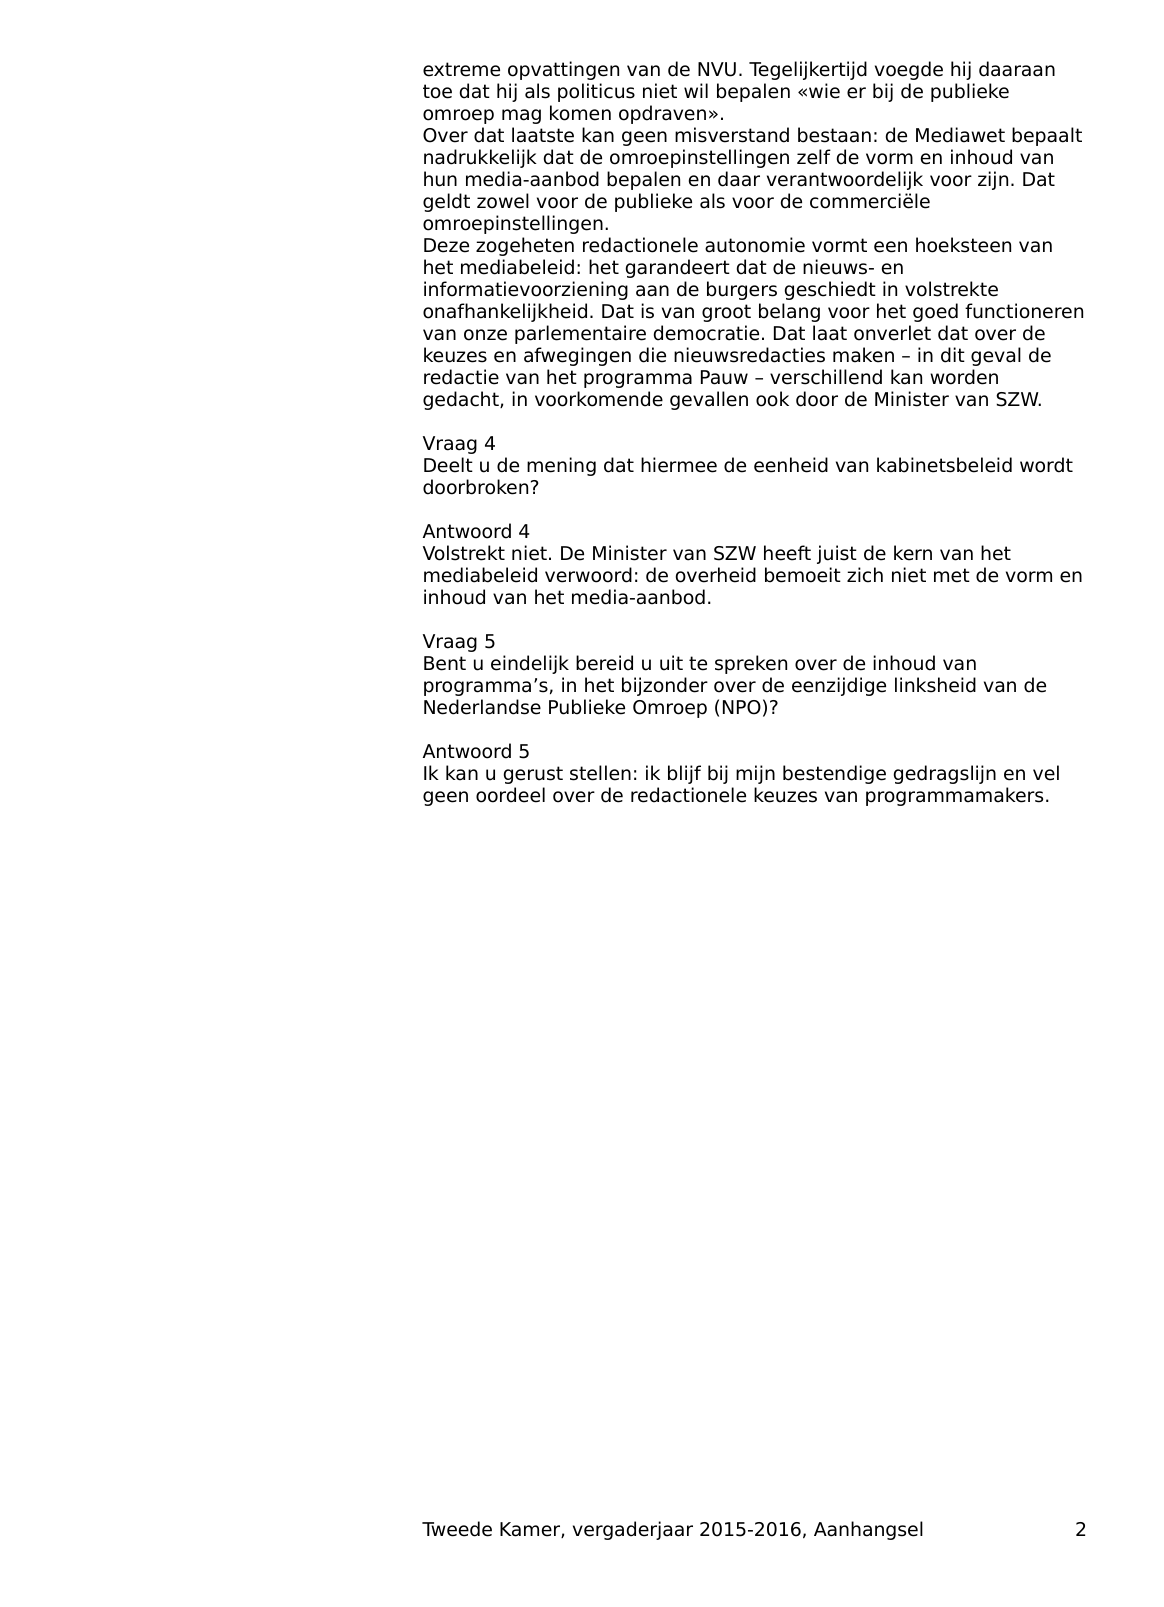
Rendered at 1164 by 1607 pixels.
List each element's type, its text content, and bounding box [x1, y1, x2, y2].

text Antwoord 4 [422, 521, 1087, 543]
text Volstrekt niet. De Minister van SZW heeft juist de kern van het mediabeleid verwoord: de overheid bemoeit zich niet met de vorm en inhoud van het media-aanbod. [422, 543, 1087, 609]
text Ik kan u gerust stellen: ik blijf bij mijn bestendige gedragslijn en vel geen oordeel over de redactionele keuzes van programmamakers. [422, 763, 1087, 807]
text Over dat laatste kan geen misverstand bestaan: de Mediawet bepaalt nadrukkelijk dat de omroepinstellingen zelf de vorm en inhoud van hun media-aanbod bepalen en daar verantwoordelijk voor zijn. Dat geldt zowel voor de publieke als voor de commerciële omroepinstellingen. [422, 125, 1087, 235]
text Antwoord 5 [422, 741, 1087, 763]
text extreme opvattingen van de NVU. Tegelijkertijd voegde hij daaraan toe dat hij als politicus niet wil bepalen «wie er bij de publieke omroep mag komen opdraven». [422, 59, 1087, 125]
text Deelt u de mening dat hiermee de eenheid van kabinetsbeleid wordt doorbroken? [422, 455, 1087, 499]
text Vraag 4 [422, 433, 1087, 455]
text Vraag 5 [422, 631, 1087, 653]
text Bent u eindelijk bereid u uit te spreken over de inhoud van programma’s, in het bijzonder over de eenzijdige linksheid van de Nederlandse Publieke Omroep (NPO)? [422, 653, 1087, 719]
text Deze zogeheten redactionele autonomie vormt een hoeksteen van het mediabeleid: het garandeert dat de nieuws- en informatievoorziening aan de burgers geschiedt in volstrekte onafhankelijkheid. Dat is van groot belang voor het goed functioneren van onze parlementaire democratie. Dat laat onverlet dat over de keuzes en afwegingen die nieuwsredacties maken – in dit geval de redactie van het programma Pauw – verschillend kan worden gedacht, in voorkomende gevallen ook door de Minister van SZW. [422, 235, 1087, 411]
